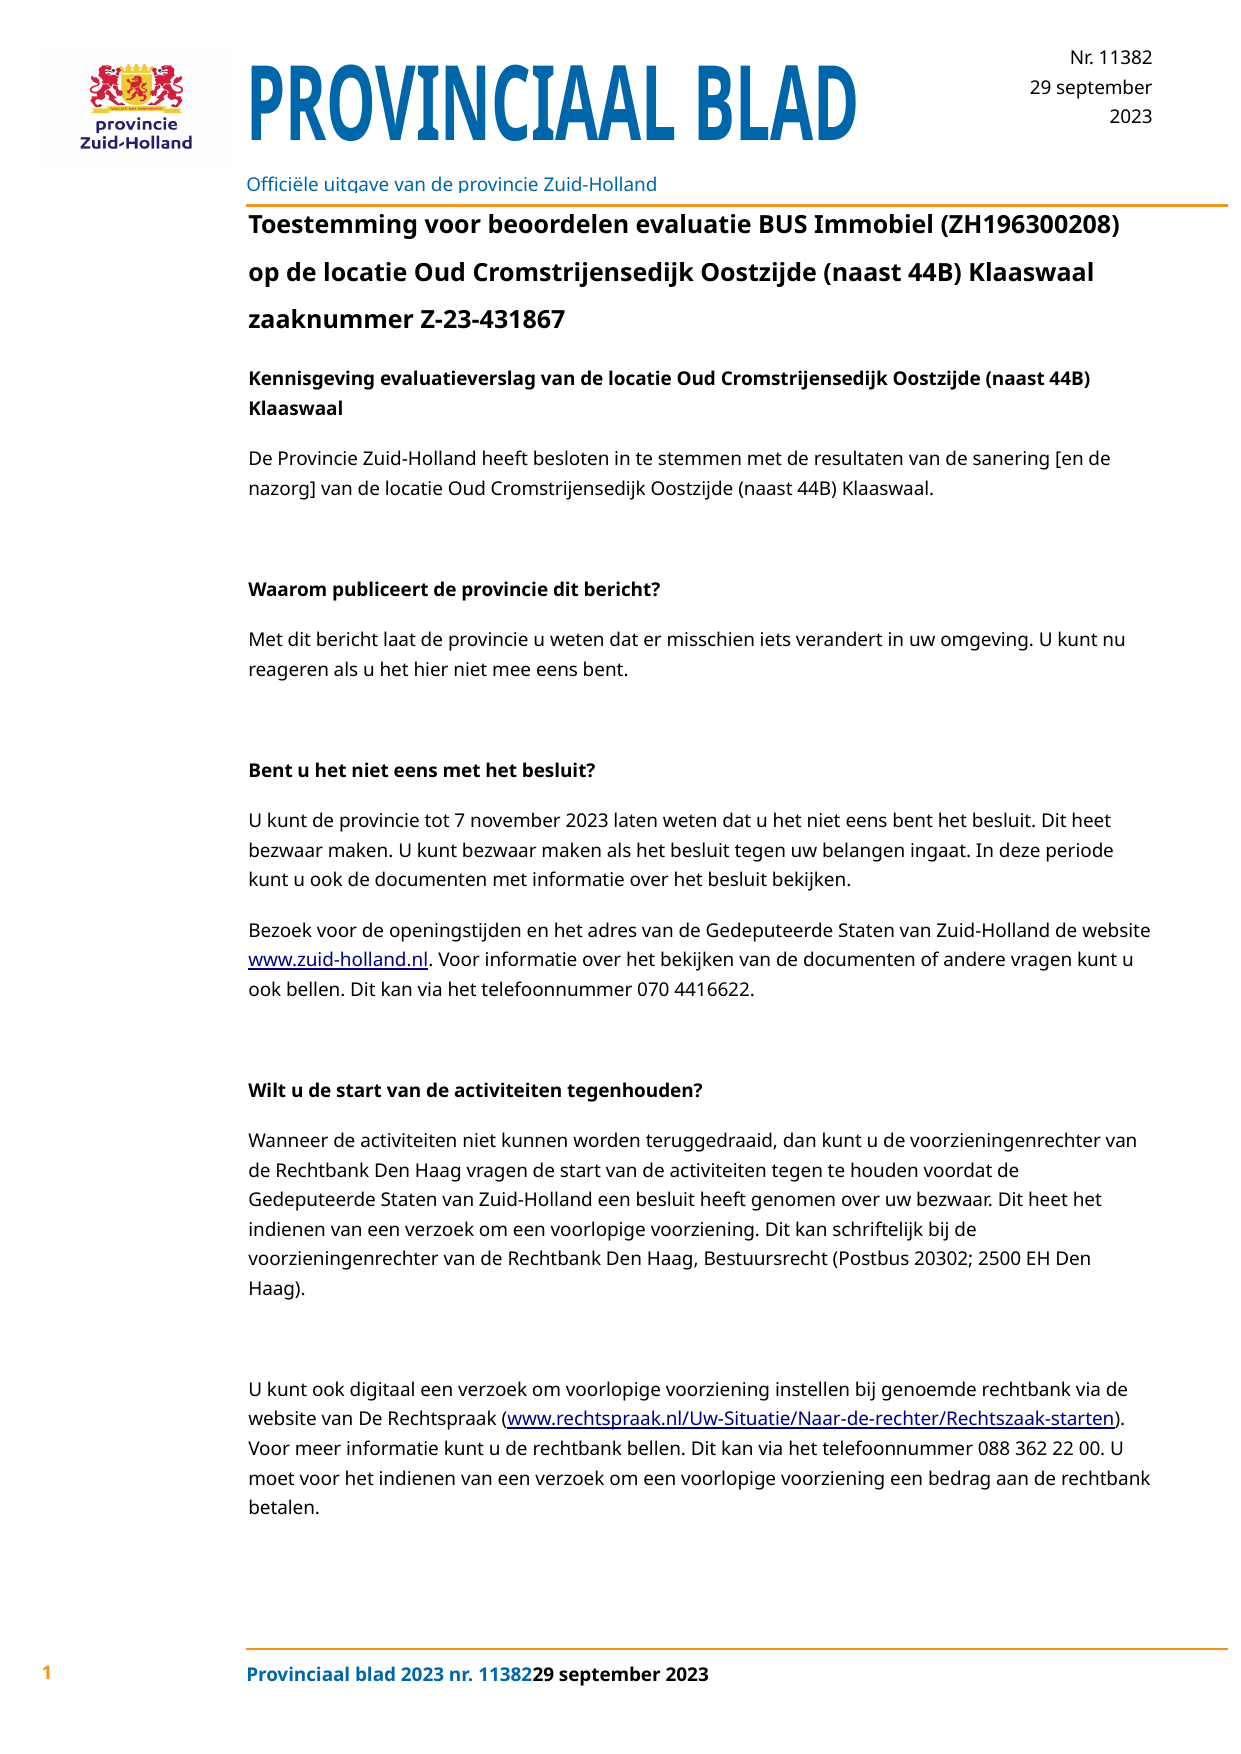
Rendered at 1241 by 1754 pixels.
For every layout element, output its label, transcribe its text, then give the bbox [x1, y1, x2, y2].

text Wilt u de start van de activiteiten tegenhouden? [248, 1077, 1152, 1102]
text Toestemming voor beoordelen evaluatie BUS Immobiel (ZH196300208) op de locatie Oud Cromstrijensedijk Oostzijde (naast 44B) Klaaswaal zaaknummer Z-23-431867 [248, 207, 1152, 336]
text Bezoek voor de openingstijden en het adres van de Gedeputeerde Staten van Zuid-Holland de website www.zuid-holland.nl. Voor informatie over het bekijken van de documenten of andere vragen kunt u ook bellen. Dit kan via het telefoonnummer 070 4416622. [248, 917, 1152, 1002]
text Bent u het niet eens met het besluit? [248, 757, 1152, 782]
text U kunt ook digitaal een verzoek om voorlopige voorziening instellen bij genoemde rechtbank via de website van De Rechtspraak (www.rechtspraak.nl/Uw-Situatie/Naar-de-rechter/Rechtszaak-starten). Voor meer informatie kunt u de rechtbank bellen. Dit kan via het telefoonnummer 088 362 22 00. U moet voor het indienen van een verzoek om een voorlopige voorziening een bedrag aan de rechtbank betalen. [248, 1376, 1152, 1520]
text Kennisgeving evaluatieverslag van de locatie Oud Cromstrijensedijk Oostzijde (naast 44B) Klaaswaal [248, 366, 1152, 421]
text U kunt de provincie tot 7 november 2023 laten weten dat u het niet eens bent het besluit. Dit heet bezwaar maken. U kunt bezwaar maken als het besluit tegen uw belangen ingaat. In deze periode kunt u ook de documenten met informatie over het besluit bekijken. [248, 807, 1152, 892]
text Waarom publiceert de provincie dit bericht? [248, 576, 1152, 602]
text Wanneer de activiteiten niet kunnen worden teruggedraaid, dan kunt u de voorzieningenrechter van de Rechtbank Den Haag vragen de start van de activiteiten tegen te houden voordat de Gedeputeerde Staten van Zuid-Holland een besluit heeft genomen over uw bezwaar. Dit heet het indienen van een verzoek om een voorlopige voorziening. Dit kan schriftelijk bij de voorzieningenrechter van de Rechtbank Den Haag, Bestuursrecht (Postbus 20302; 2500 EH Den Haag). [248, 1127, 1152, 1301]
picture [41, 47, 231, 172]
text De Provincie Zuid-Holland heeft besloten in te stemmen met de resultaten van de sanering [en de nazorg] van de locatie Oud Cromstrijensedijk Oostzijde (naast 44B) Klaaswaal. [248, 446, 1152, 501]
text Met dit bericht laat de provincie u weten dat er misschien iets verandert in uw omgeving. U kunt nu reageren als u het hier niet mee eens bent. [248, 626, 1152, 682]
